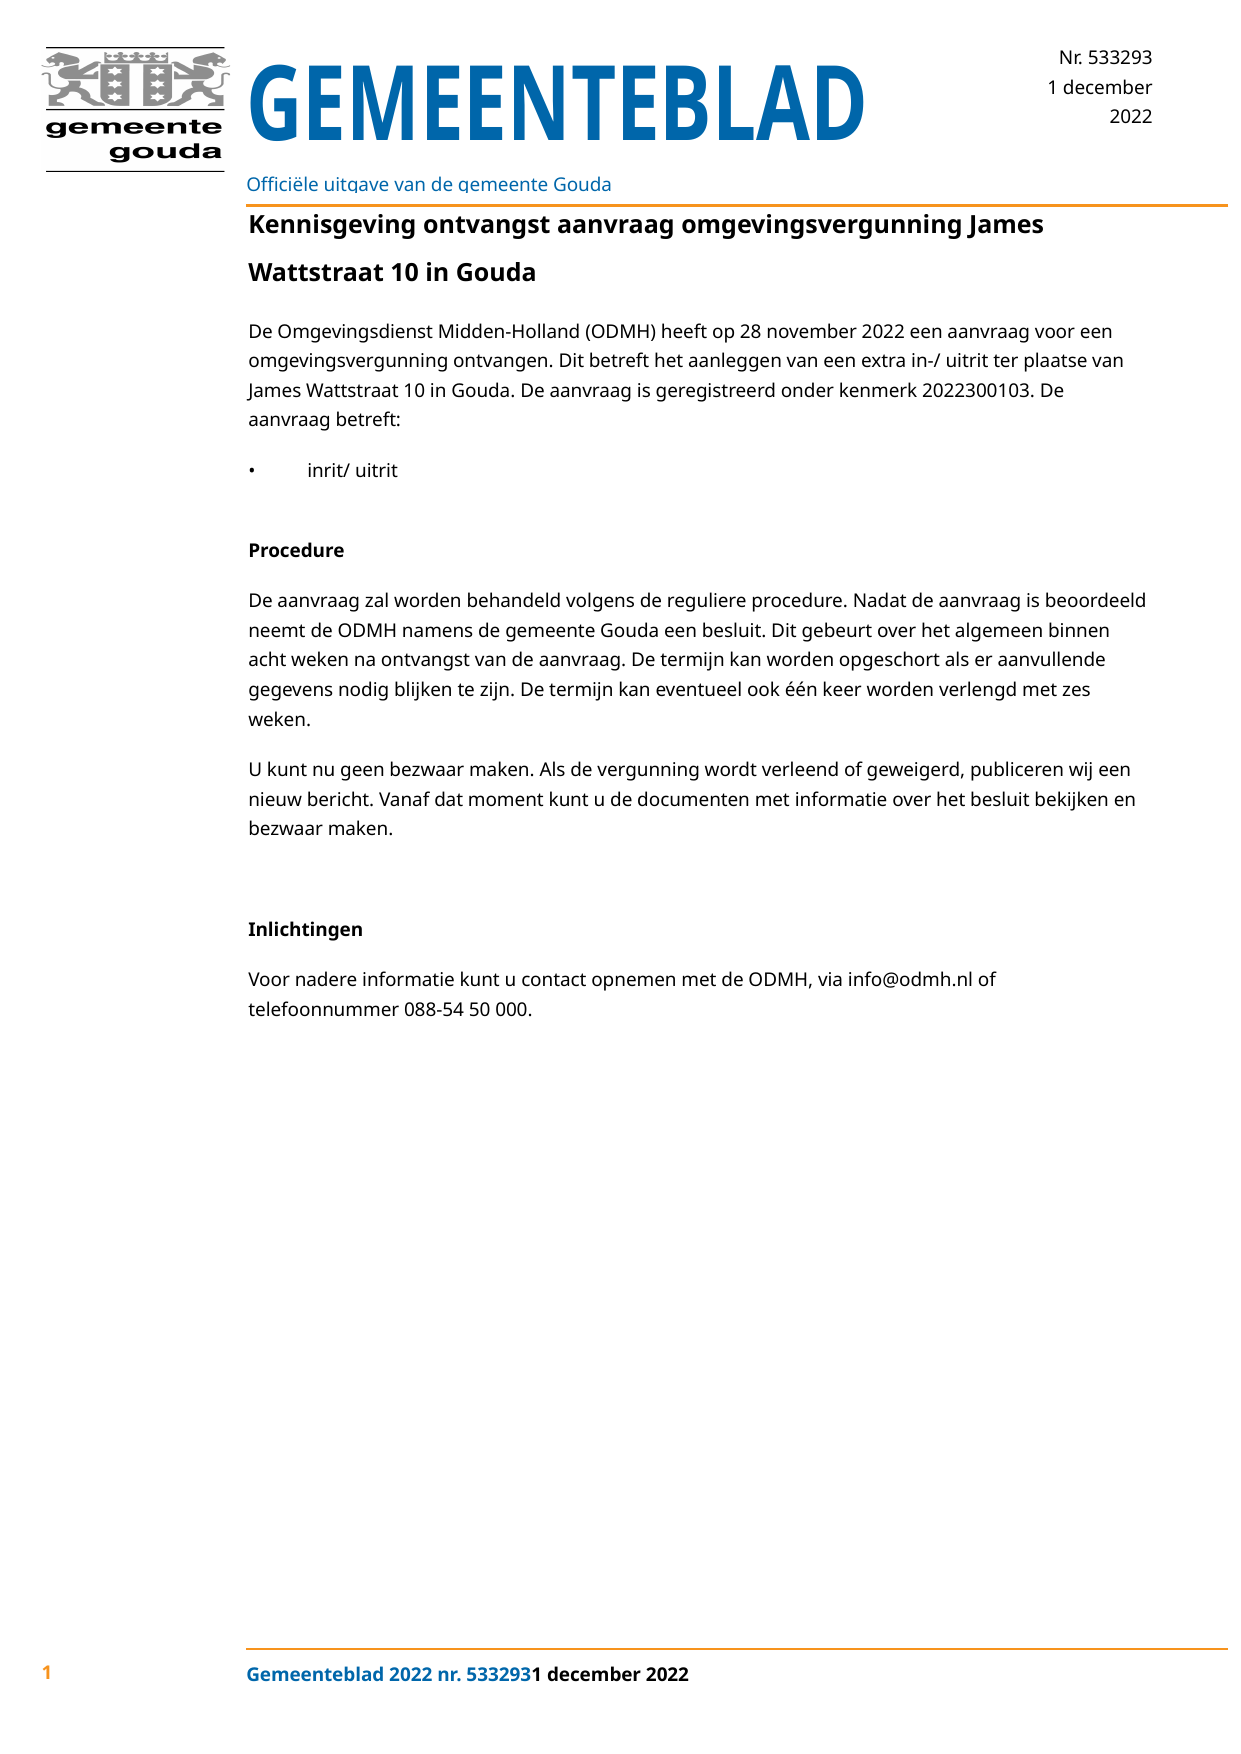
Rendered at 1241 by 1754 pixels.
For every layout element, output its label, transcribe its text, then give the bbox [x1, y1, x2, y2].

text Kennisgeving ontvangst aanvraag omgevingsvergunning James Wattstraat 10 in Gouda [248, 207, 1152, 288]
text De aanvraag zal worden behandeld volgens de reguliere procedure. Nadat de aanvraag is beoordeeld neemt de ODMH namens de gemeente Gouda een besluit. Dit gebeurt over het algemeen binnen acht weken na ontvangst van de aanvraag. De termijn kan worden opgeschort als er aanvullende gegevens nodig blijken te zijn. De termijn kan eventueel ook één keer worden verlengd met zes weken. [248, 587, 1152, 732]
picture [41, 47, 231, 172]
text Voor nadere informatie kunt u contact opnemen met de ODMH, via info@odmh.nl of telefoonnummer 088-54 50 000. [248, 967, 1152, 1022]
list inrit/ uitrit [248, 457, 1152, 483]
text De Omgevingsdienst Midden-Holland (ODMH) heeft op 28 november 2022 een aanvraag voor een omgevingsvergunning ontvangen. Dit betreft het aanleggen van een extra in-/ uitrit ter plaatse van James Wattstraat 10 in Gouda. De aanvraag is geregistreerd onder kenmerk 2022300103. De aanvraag betreft: [248, 318, 1152, 432]
text Inlichtingen [248, 916, 1152, 942]
text U kunt nu geen bezwaar maken. Als de vergunning wordt verleend of geweigerd, publiceren wij een nieuw bericht. Vanaf dat moment kunt u de documenten met informatie over het besluit bekijken en bezwaar maken. [248, 756, 1152, 841]
text Procedure [248, 537, 1152, 563]
